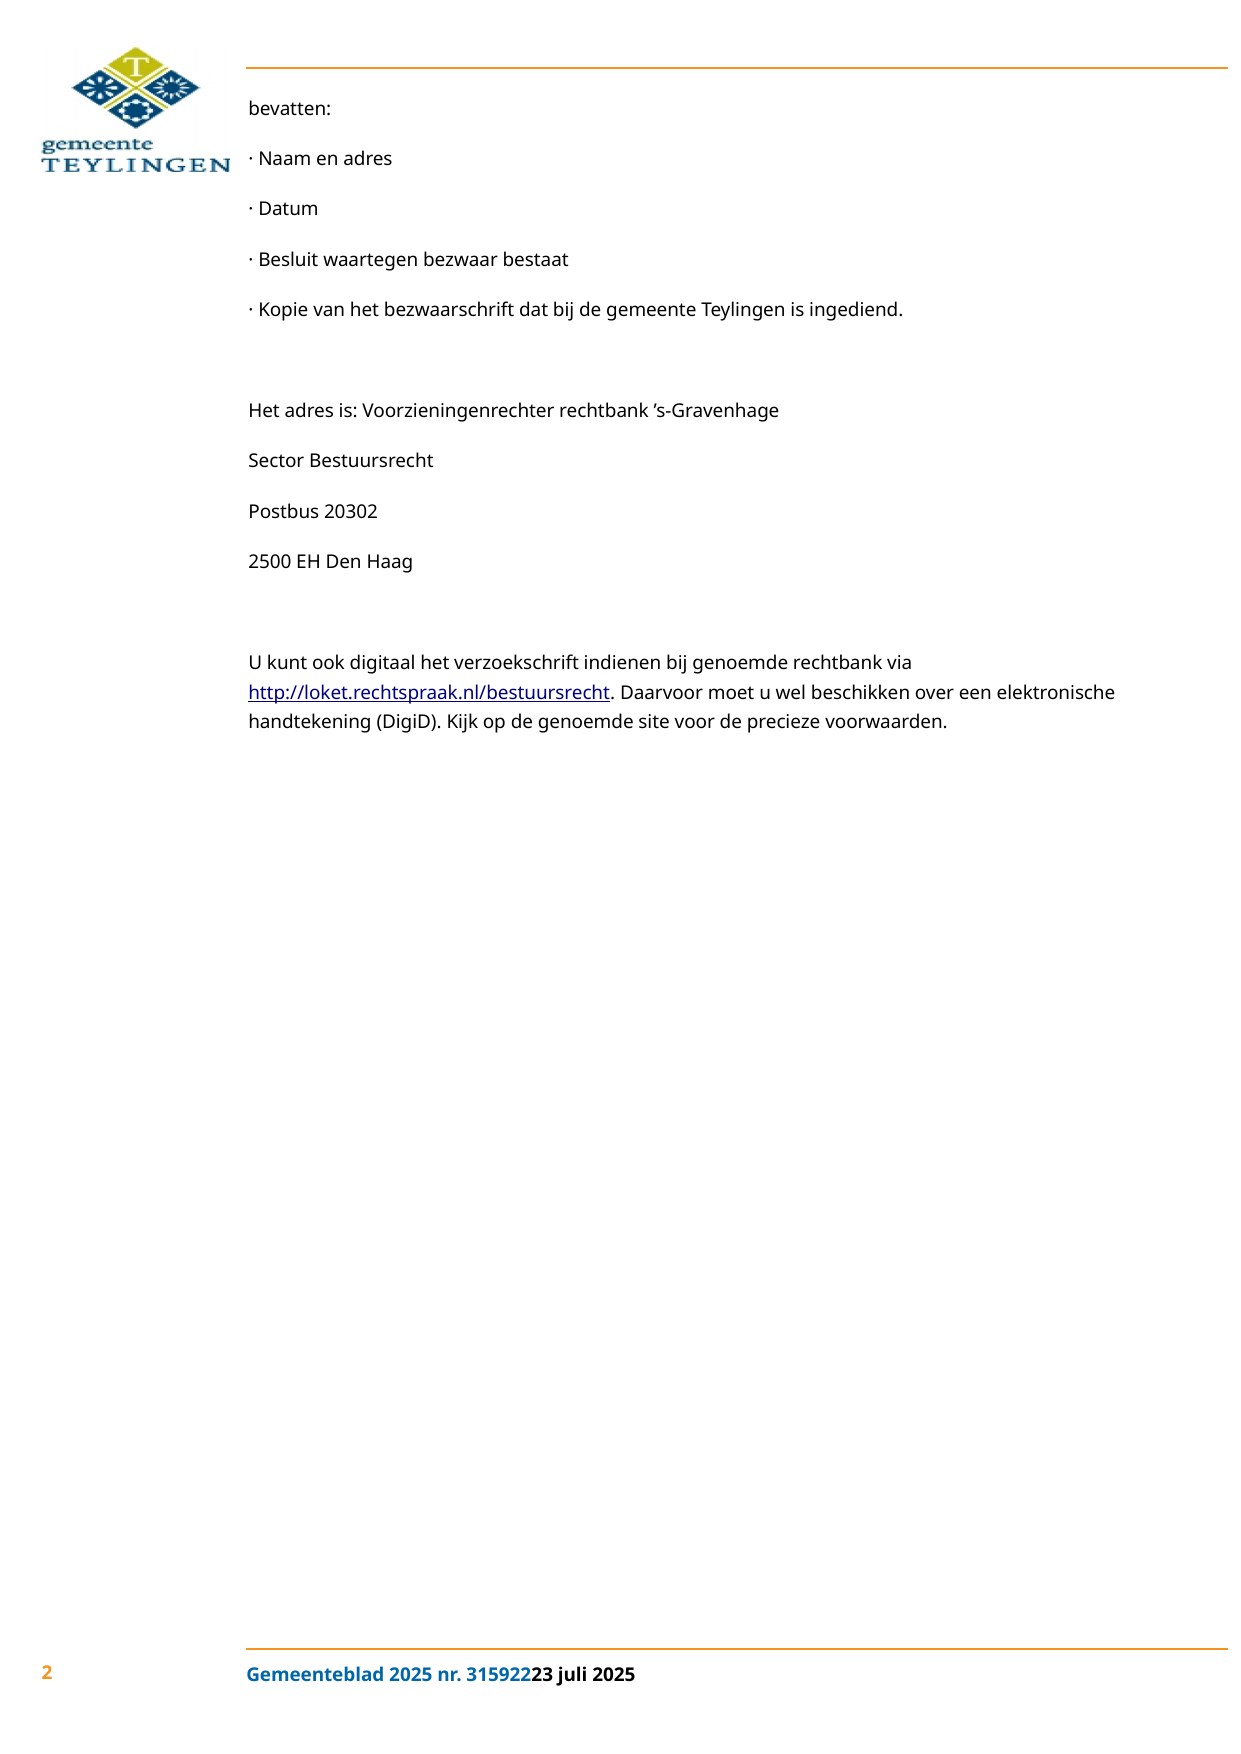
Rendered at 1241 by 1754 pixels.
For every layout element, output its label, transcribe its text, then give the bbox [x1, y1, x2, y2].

text Sector Bestuursrecht [248, 448, 1152, 473]
text Het adres is: Voorzieningenrechter rechtbank ’s-Gravenhage [248, 397, 1152, 423]
text · Naam en adres [248, 145, 1152, 171]
text Postbus 20302 [248, 498, 1152, 524]
picture [41, 47, 231, 172]
text · Besluit waartegen bezwaar bestaat [248, 246, 1152, 272]
text 2500 EH Den Haag [248, 548, 1152, 574]
text U kunt ook digitaal het verzoekschrift indienen bij genoemde rechtbank via http://loket.rechtspraak.nl/bestuursrecht. Daarvoor moet u wel beschikken over een elektronische handtekening (DigiD). Kijk op de genoemde site voor de precieze voorwaarden. [248, 649, 1152, 734]
text bevatten: [248, 95, 1152, 121]
text · Kopie van het bezwaarschrift dat bij de gemeente Teylingen is ingediend. [248, 296, 1152, 322]
text · Datum [248, 196, 1152, 221]
